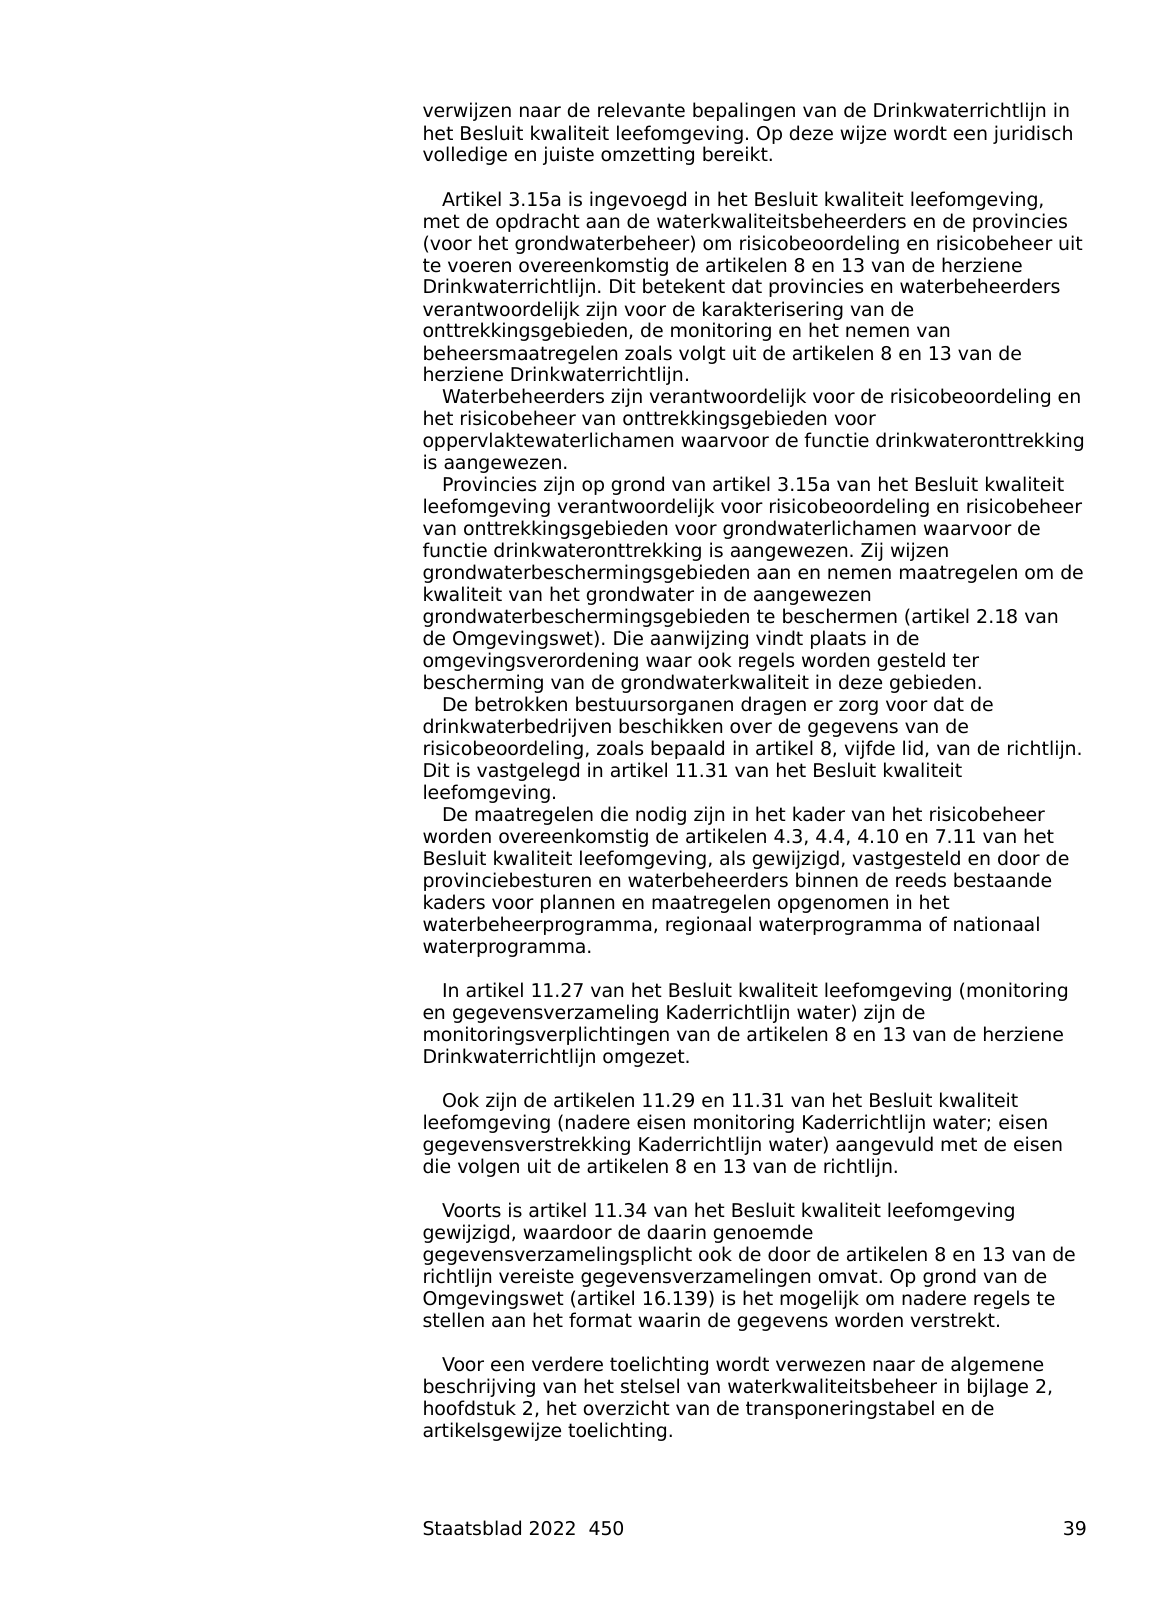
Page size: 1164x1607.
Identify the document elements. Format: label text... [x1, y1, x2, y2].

text Ook zijn de artikelen 11.29 en 11.31 van het Besluit kwaliteit leefomgeving (nadere eisen monitoring Kaderrichtlijn water; eisen gegevensverstrekking Kaderrichtlijn water) aangevuld met de eisen die volgen uit de artikelen 8 en 13 van de richtlijn. [422, 1090, 1087, 1178]
text Voorts is artikel 11.34 van het Besluit kwaliteit leefomgeving gewijzigd, waardoor de daarin genoemde gegevensverzamelingsplicht ook de door de artikelen 8 en 13 van de richtlijn vereiste gegevensverzamelingen omvat. Op grond van de Omgevingswet (artikel 16.139) is het mogelijk om nadere regels te stellen aan het format waarin de gegevens worden verstrekt. [422, 1200, 1087, 1332]
text Provincies zijn op grond van artikel 3.15a van het Besluit kwaliteit leefomgeving verantwoordelijk voor risicobeoordeling en risicobeheer van onttrekkingsgebieden voor grondwaterlichamen waarvoor de functie drinkwateronttrekking is aangewezen. Zij wijzen grondwaterbeschermingsgebieden aan en nemen maatregelen om de kwaliteit van het grondwater in de aangewezen grondwaterbeschermingsgebieden te beschermen (artikel 2.18 van de Omgevingswet). Die aanwijzing vindt plaats in de omgevingsverordening waar ook regels worden gesteld ter bescherming van de grondwaterkwaliteit in deze gebieden. [422, 474, 1087, 694]
text Voor een verdere toelichting wordt verwezen naar de algemene beschrijving van het stelsel van waterkwaliteitsbeheer in bijlage 2, hoofdstuk 2, het overzicht van de transponeringstabel en de artikelsgewijze toelichting. [422, 1354, 1087, 1442]
text verwijzen naar de relevante bepalingen van de Drinkwaterrichtlijn in het Besluit kwaliteit leefomgeving. Op deze wijze wordt een juridisch volledige en juiste omzetting bereikt. [422, 100, 1087, 166]
text Waterbeheerders zijn verantwoordelijk voor de risicobeoordeling en het risicobeheer van onttrekkingsgebieden voor oppervlaktewaterlichamen waarvoor de functie drinkwateronttrekking is aangewezen. [422, 386, 1087, 474]
text In artikel 11.27 van het Besluit kwaliteit leefomgeving (monitoring en gegevensverzameling Kaderrichtlijn water) zijn de monitoringsverplichtingen van de artikelen 8 en 13 van de herziene Drinkwaterrichtlijn omgezet. [422, 980, 1087, 1068]
text De maatregelen die nodig zijn in het kader van het risicobeheer worden overeenkomstig de artikelen 4.3, 4.4, 4.10 en 7.11 van het Besluit kwaliteit leefomgeving, als gewijzigd, vastgesteld en door de provinciebesturen en waterbeheerders binnen de reeds bestaande kaders voor plannen en maatregelen opgenomen in het waterbeheerprogramma, regionaal waterprogramma of nationaal waterprogramma. [422, 804, 1087, 958]
text De betrokken bestuursorganen dragen er zorg voor dat de drinkwaterbedrijven beschikken over de gegevens van de risicobeoordeling, zoals bepaald in artikel 8, vijfde lid, van de richtlijn. Dit is vastgelegd in artikel 11.31 van het Besluit kwaliteit leefomgeving. [422, 694, 1087, 804]
text Artikel 3.15a is ingevoegd in het Besluit kwaliteit leefomgeving, met de opdracht aan de waterkwaliteitsbeheerders en de provincies (voor het grondwaterbeheer) om risicobeoordeling en risicobeheer uit te voeren overeenkomstig de artikelen 8 en 13 van de herziene Drinkwaterrichtlijn. Dit betekent dat provincies en waterbeheerders verantwoordelijk zijn voor de karakterisering van de onttrekkingsgebieden, de monitoring en het nemen van beheersmaatregelen zoals volgt uit de artikelen 8 en 13 van de herziene Drinkwaterrichtlijn. [422, 188, 1087, 386]
